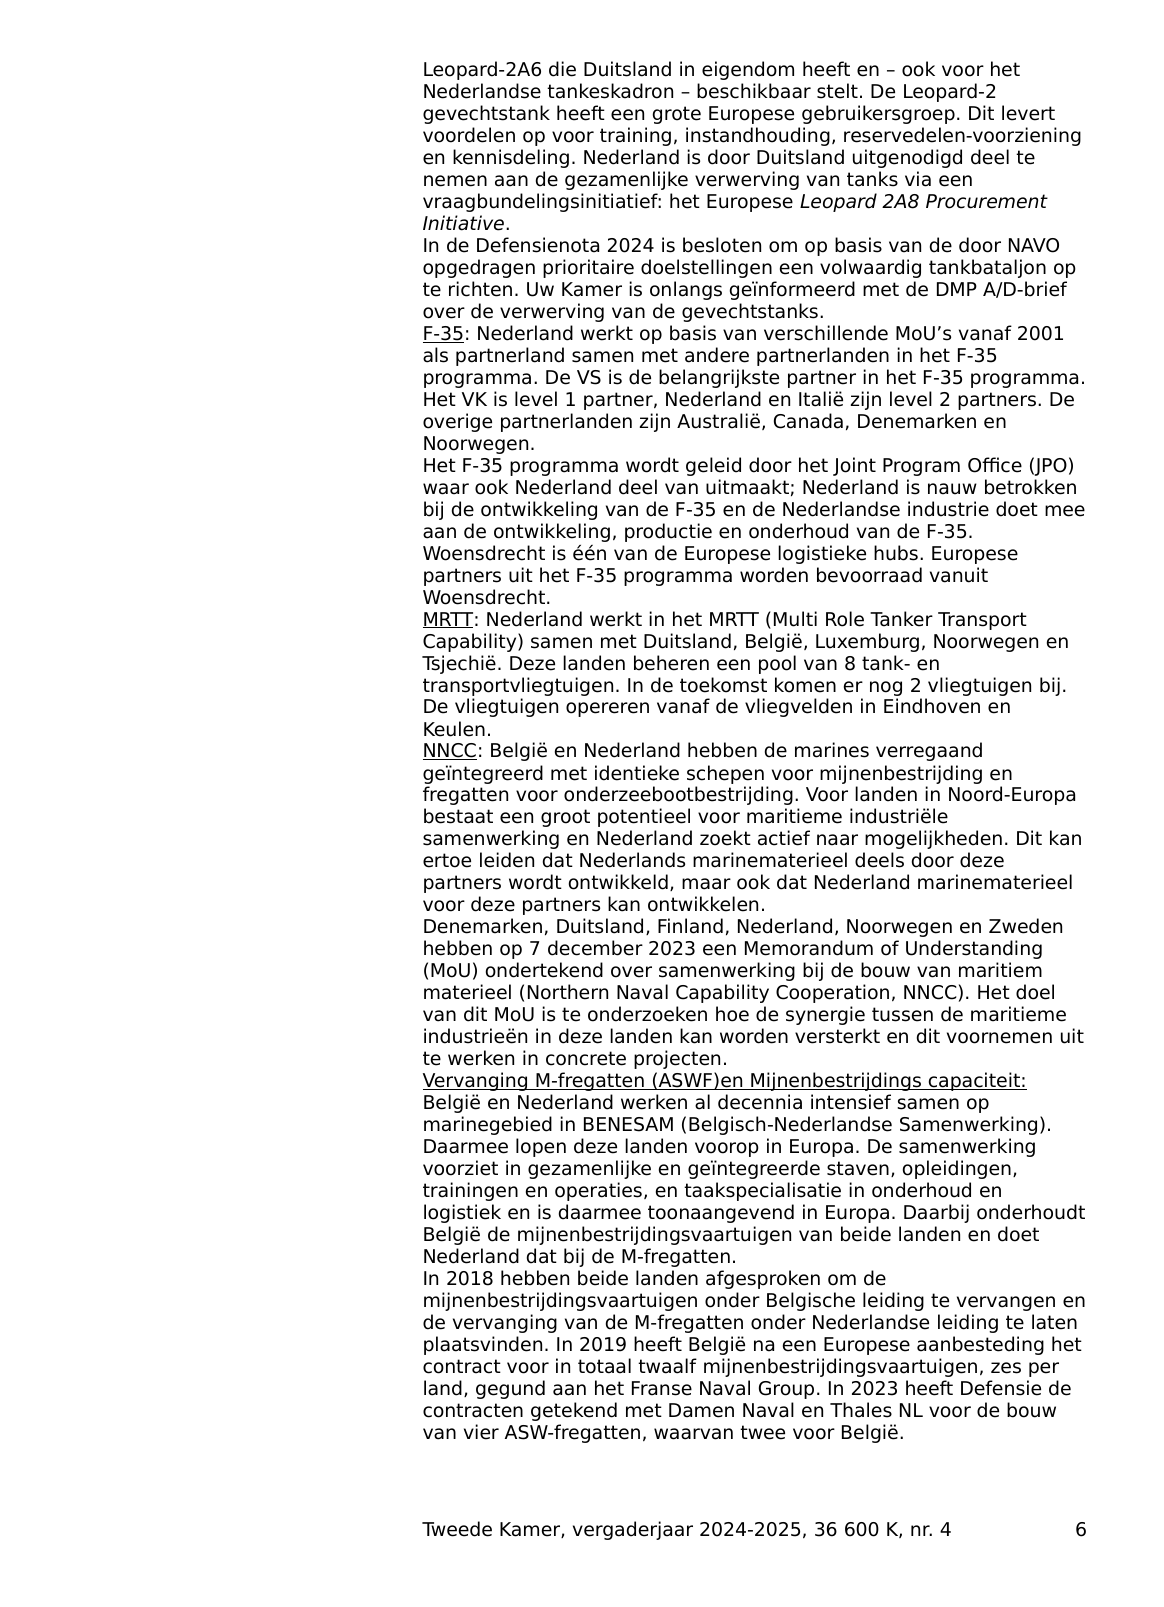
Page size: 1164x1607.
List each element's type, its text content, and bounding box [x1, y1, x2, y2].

text Het F-35 programma wordt geleid door het Joint Program Office (JPO) waar ook Nederland deel van uitmaakt; Nederland is nauw betrokken bij de ontwikkeling van de F-35 en de Nederlandse industrie doet mee aan de ontwikkeling, productie en onderhoud van de F-35. Woensdrecht is één van de Europese logistieke hubs. Europese partners uit het F-35 programma worden bevoorraad vanuit Woensdrecht. [422, 455, 1087, 608]
text F-35: Nederland werkt op basis van verschillende MoU’s vanaf 2001 als partnerland samen met andere partnerlanden in het F-35 programma. De VS is de belangrijkste partner in het F-35 programma. Het VK is level 1 partner, Nederland en Italië zijn level 2 partners. De overige partnerlanden zijn Australië, Canada, Denemarken en Noorwegen. [422, 323, 1087, 455]
text In de Defensienota 2024 is besloten om op basis van de door NAVO opgedragen prioritaire doelstellingen een volwaardig tankbataljon op te richten. Uw Kamer is onlangs geïnformeerd met de DMP A/D-brief over de verwerving van de gevechtstanks. [422, 235, 1087, 323]
text MRTT: Nederland werkt in het MRTT (Multi Role Tanker Transport Capability) samen met Duitsland, België, Luxemburg, Noorwegen en Tsjechië. Deze landen beheren een pool van 8 tank- en transportvliegtuigen. In de toekomst komen er nog 2 vliegtuigen bij. De vliegtuigen opereren vanaf de vliegvelden in Eindhoven en Keulen. [422, 608, 1087, 740]
text Vervanging M-fregatten (ASWF)en Mijnenbestrijdings capaciteit: België en Nederland werken al decennia intensief samen op marinegebied in BENESAM (Belgisch-Nederlandse Samenwerking). Daarmee lopen deze landen voorop in Europa. De samenwerking voorziet in gezamenlijke en geïntegreerde staven, opleidingen, trainingen en operaties, en taakspecialisatie in onderhoud en logistiek en is daarmee toonaangevend in Europa. Daarbij onderhoudt België de mijnenbestrijdingsvaartuigen van beide landen en doet Nederland dat bij de M-fregatten. [422, 1070, 1087, 1268]
text Denemarken, Duitsland, Finland, Nederland, Noorwegen en Zweden hebben op 7 december 2023 een Memorandum of Understanding (MoU) ondertekend over samenwerking bij de bouw van maritiem materieel (Northern Naval Capability Cooperation, NNCC). Het doel van dit MoU is te onderzoeken hoe de synergie tussen de maritieme industrieën in deze landen kan worden versterkt en dit voornemen uit te werken in concrete projecten. [422, 916, 1087, 1070]
text In 2018 hebben beide landen afgesproken om de mijnenbestrijdingsvaartuigen onder Belgische leiding te vervangen en de vervanging van de M-fregatten onder Nederlandse leiding te laten plaatsvinden. In 2019 heeft België na een Europese aanbesteding het contract voor in totaal twaalf mijnenbestrijdingsvaartuigen, zes per land, gegund aan het Franse Naval Group. In 2023 heeft Defensie de contracten getekend met Damen Naval en Thales NL voor de bouw van vier ASW-fregatten, waarvan twee voor België. [422, 1268, 1087, 1444]
text Leopard-2A6 die Duitsland in eigendom heeft en – ook voor het Nederlandse tankeskadron – beschikbaar stelt. De Leopard-2 gevechtstank heeft een grote Europese gebruikersgroep. Dit levert voordelen op voor training, instandhouding, reservedelen-voorziening en kennisdeling. Nederland is door Duitsland uitgenodigd deel te nemen aan de gezamenlijke verwerving van tanks via een vraagbundelingsinitiatief: het Europese Leopard 2A8 Procurement Initiative. [422, 59, 1087, 235]
text NNCC: België en Nederland hebben de marines verregaand geïntegreerd met identieke schepen voor mijnenbestrijding en fregatten voor onderzeebootbestrijding. Voor landen in Noord-Europa bestaat een groot potentieel voor maritieme industriële samenwerking en Nederland zoekt actief naar mogelijkheden. Dit kan ertoe leiden dat Nederlands marinematerieel deels door deze partners wordt ontwikkeld, maar ook dat Nederland marinematerieel voor deze partners kan ontwikkelen. [422, 740, 1087, 916]
